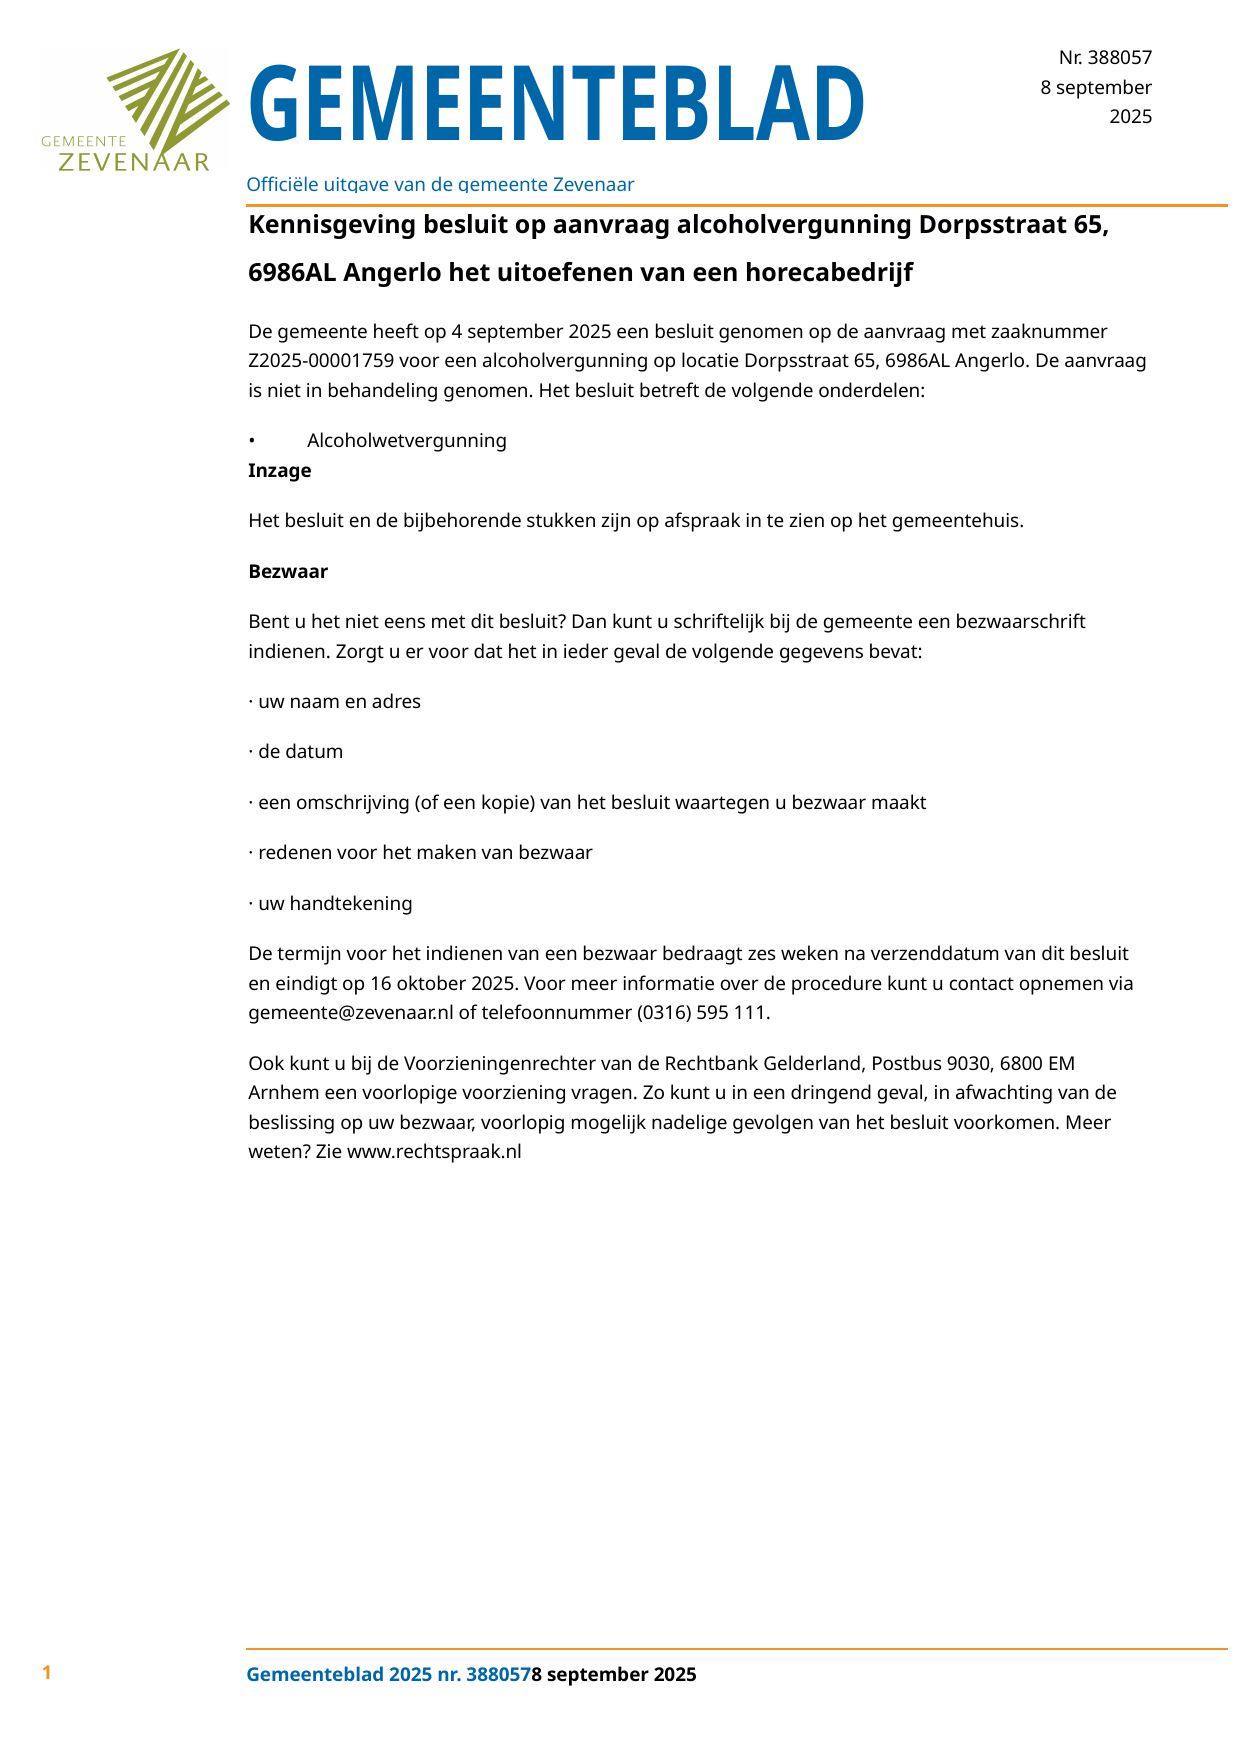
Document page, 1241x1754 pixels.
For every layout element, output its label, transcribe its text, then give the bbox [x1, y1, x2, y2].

text Inzage [248, 457, 1152, 483]
list Alcoholwetvergunning [248, 427, 1152, 453]
text De gemeente heeft op 4 september 2025 een besluit genomen op de aanvraag met zaaknummer Z2025-00001759 voor een alcoholvergunning op locatie Dorpsstraat 65, 6986AL Angerlo. De aanvraag is niet in behandeling genomen. Het besluit betreft de volgende onderdelen: [248, 318, 1152, 403]
text · redenen voor het maken van bezwaar [248, 839, 1152, 865]
text · een omschrijving (of een kopie) van het besluit waartegen u bezwaar maakt [248, 789, 1152, 815]
text · uw handtekening [248, 890, 1152, 916]
text Het besluit en de bijbehorende stukken zijn op afspraak in te zien op het gemeentehuis. [248, 507, 1152, 533]
text Ook kunt u bij de Voorzieningenrechter van de Rechtbank Gelderland, Postbus 9030, 6800 EM Arnhem een voorlopige voorziening vragen. Zo kunt u in een dringend geval, in afwachting van de beslissing op uw bezwaar, voorlopig mogelijk nadelige gevolgen van het besluit voorkomen. Meer weten? Zie www.rechtspraak.nl [248, 1050, 1152, 1164]
text · uw naam en adres [248, 688, 1152, 714]
text De termijn voor het indienen van een bezwaar bedraagt zes weken na verzenddatum van dit besluit en eindigt op 16 oktober 2025. Voor meer informatie over de procedure kunt u contact opnemen via gemeente@zevenaar.nl of telefoonnummer (0316) 595 111. [248, 940, 1152, 1025]
picture [41, 47, 231, 172]
text Bezwaar [248, 558, 1152, 584]
text · de datum [248, 739, 1152, 764]
text Kennisgeving besluit op aanvraag alcoholvergunning Dorpsstraat 65, 6986AL Angerlo het uitoefenen van een horecabedrijf [248, 207, 1152, 288]
text Bent u het niet eens met dit besluit? Dan kunt u schriftelijk bij de gemeente een bezwaarschrift indienen. Zorgt u er voor dat het in ieder geval de volgende gegevens bevat: [248, 608, 1152, 664]
